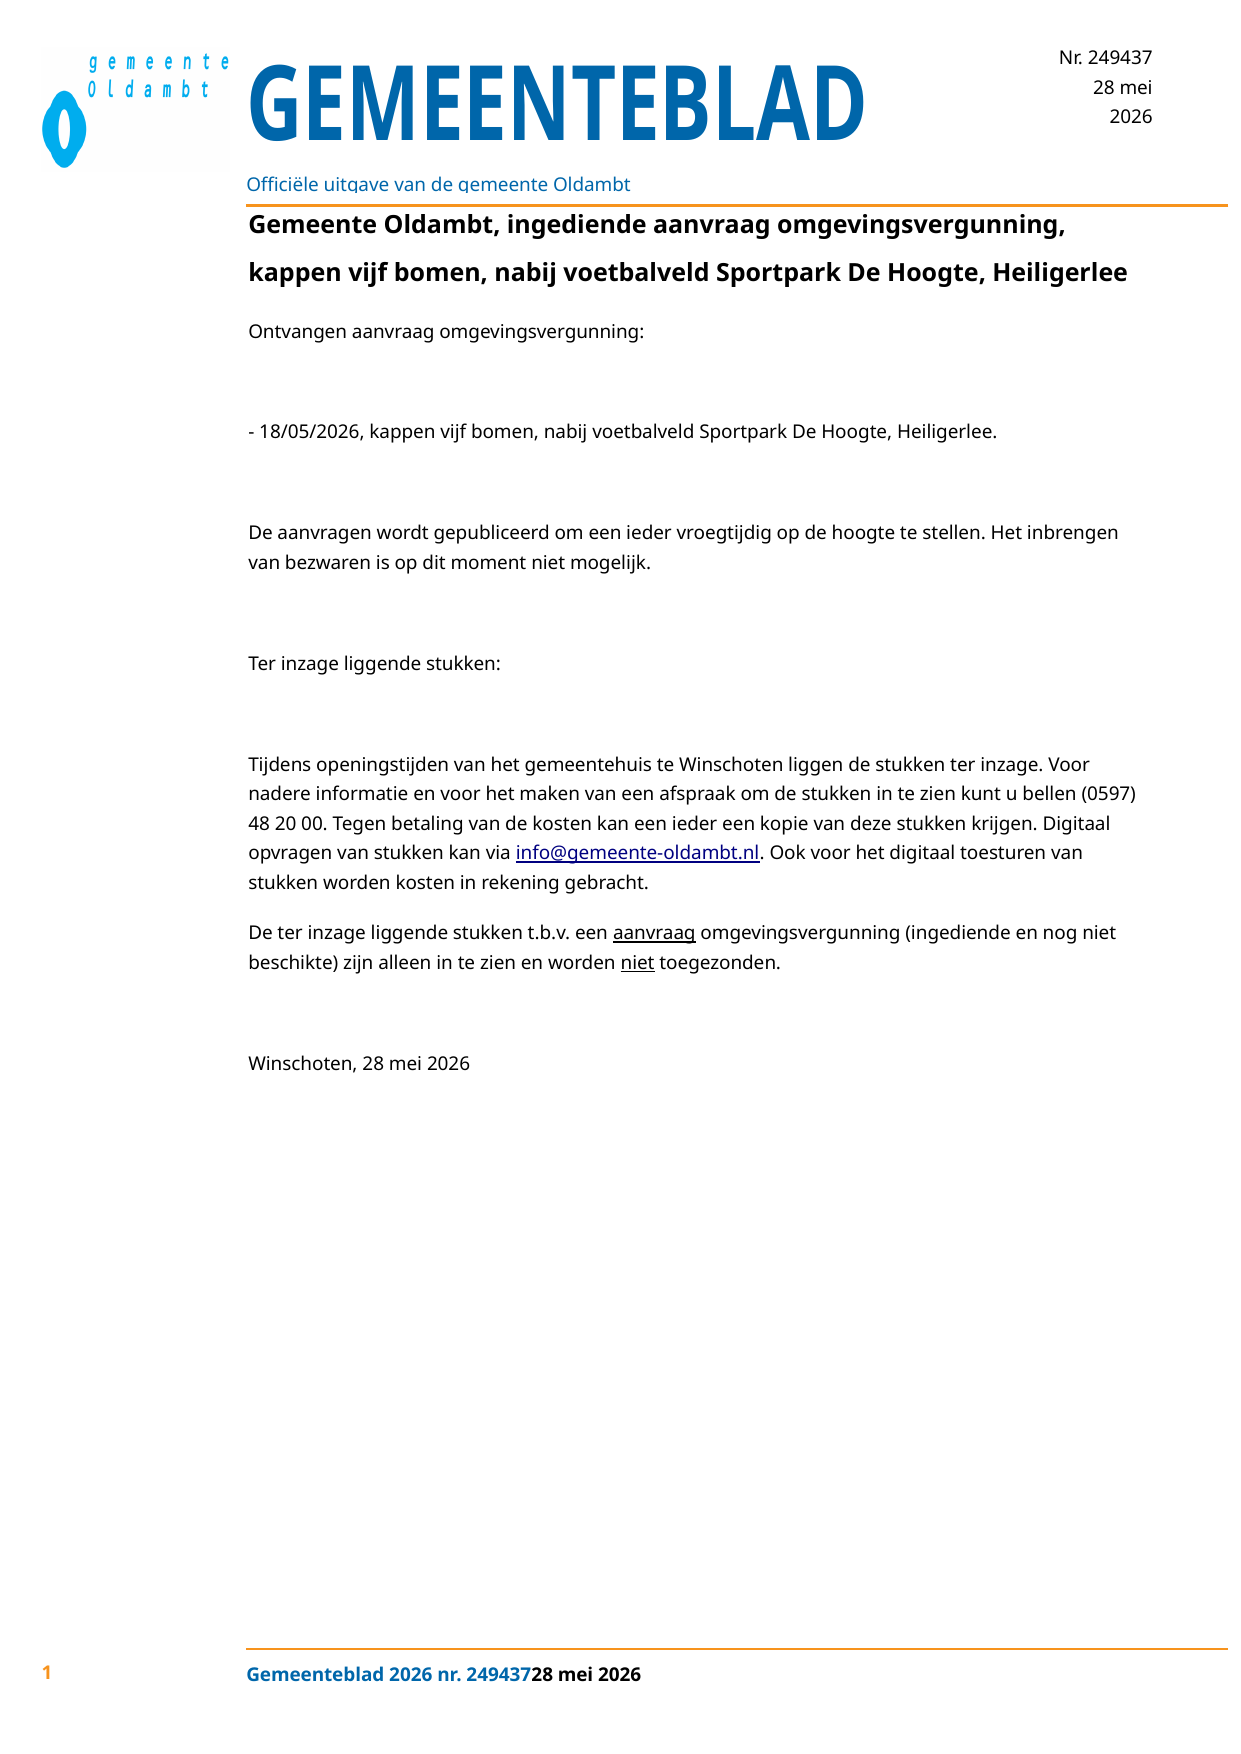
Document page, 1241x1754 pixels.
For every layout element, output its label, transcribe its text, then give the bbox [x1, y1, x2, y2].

text Ter inzage liggende stukken: [248, 650, 1152, 676]
text Gemeente Oldambt, ingediende aanvraag omgevingsvergunning, kappen vijf bomen, nabij voetbalveld Sportpark De Hoogte, Heiligerlee [248, 207, 1152, 288]
text - 18/05/2026, kappen vijf bomen, nabij voetbalveld Sportpark De Hoogte, Heiligerlee. [248, 419, 1152, 444]
text Ontvangen aanvraag omgevingsvergunning: [248, 318, 1152, 344]
text De ter inzage liggende stukken t.b.v. een aanvraag omgevingsvergunning (ingediende en nog niet beschikte) zijn alleen in te zien en worden niet toegezonden. [248, 919, 1152, 975]
text De aanvragen wordt gepubliceerd om een ieder vroegtijdig op de hoogte te stellen. Het inbrengen van bezwaren is op dit moment niet mogelijk. [248, 519, 1152, 575]
text Tijdens openingstijden van het gemeentehuis te Winschoten liggen de stukken ter inzage. Voor nadere informatie en voor het maken van een afspraak om de stukken in te zien kunt u bellen (0597) 48 20 00. Tegen betaling van de kosten kan een ieder een kopie van deze stukken krijgen. Digitaal opvragen van stukken kan via info@gemeente-oldambt.nl. Ook voor het digitaal toesturen van stukken worden kosten in rekening gebracht. [248, 751, 1152, 895]
picture [41, 47, 231, 172]
text Winschoten, 28 mei 2026 [248, 1050, 1152, 1076]
